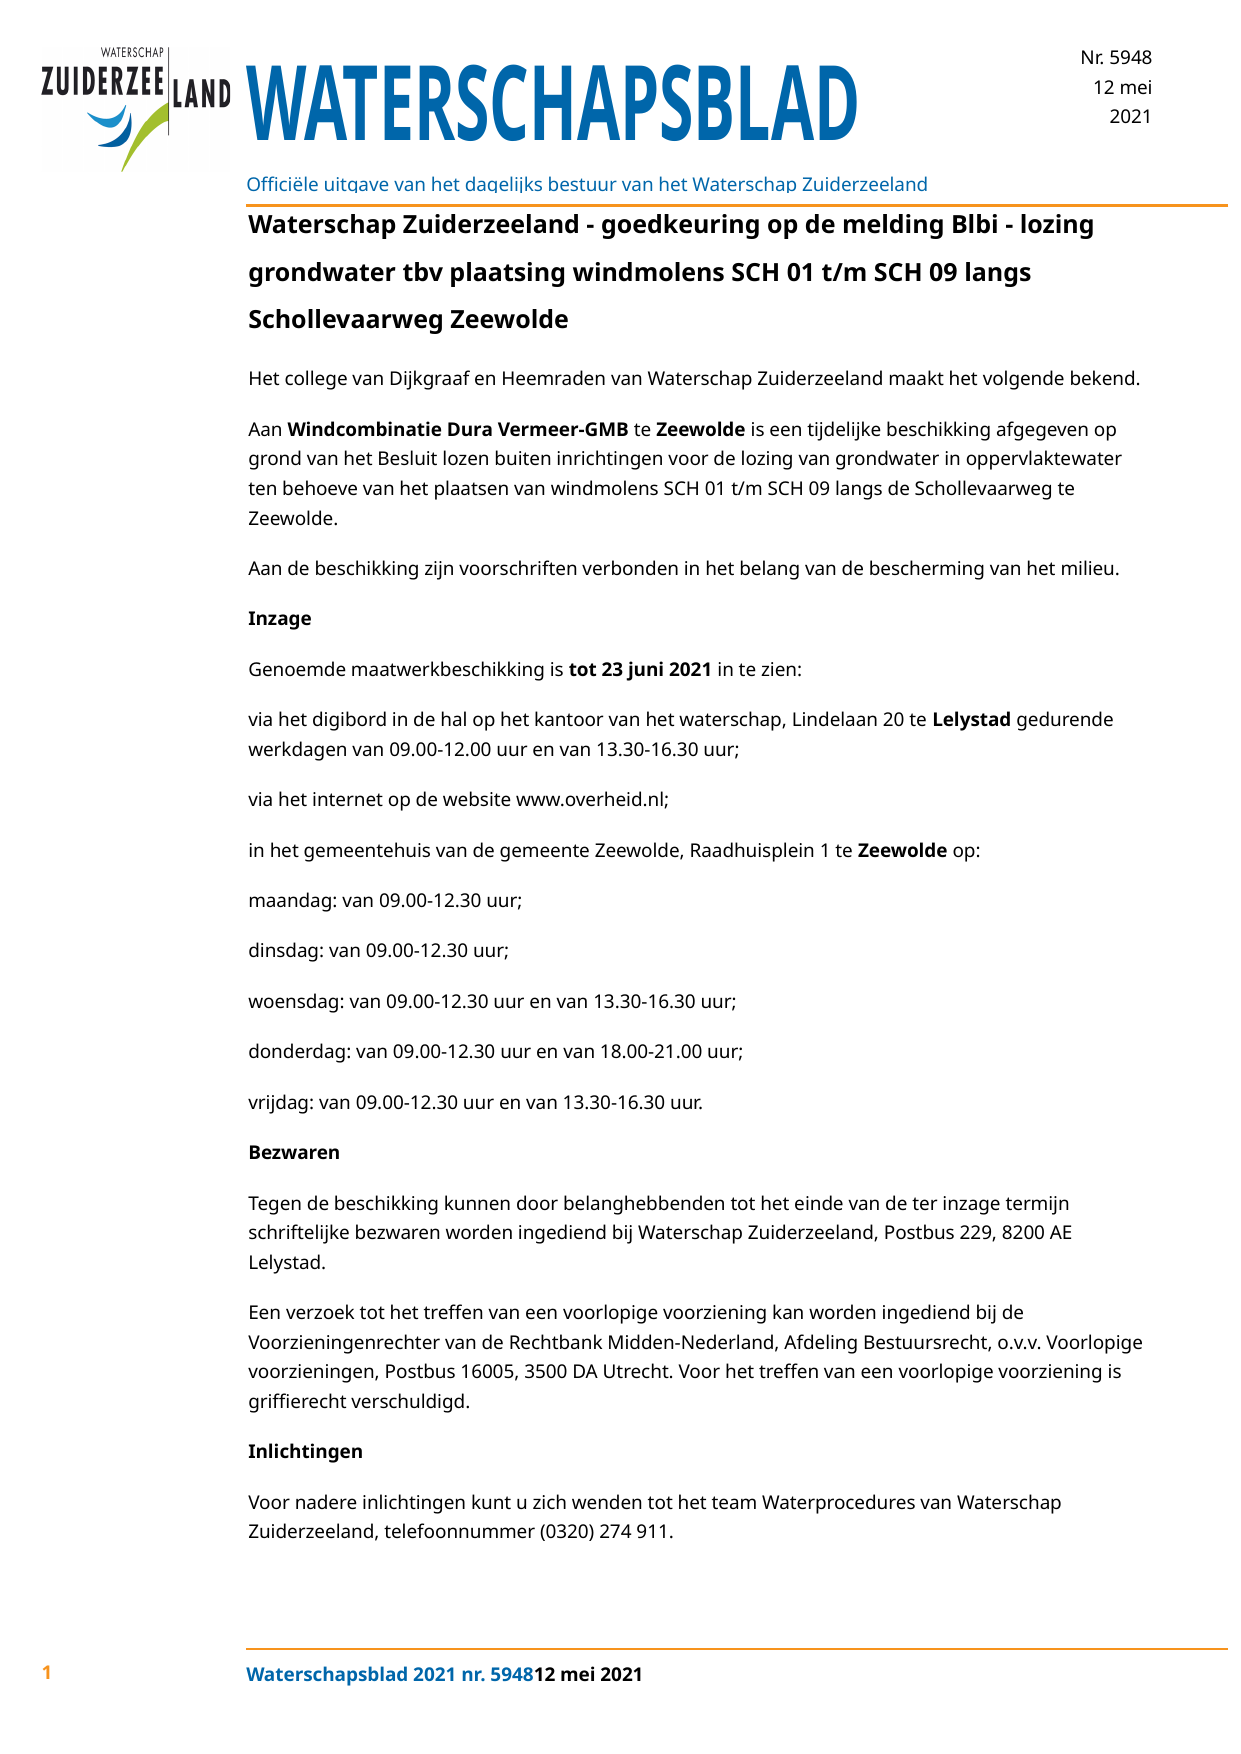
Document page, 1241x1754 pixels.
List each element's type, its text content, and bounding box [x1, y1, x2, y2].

text vrijdag: van 09.00-12.30 uur en van 13.30-16.30 uur. [248, 1089, 1152, 1114]
text Inlichtingen [248, 1438, 1152, 1464]
text dinsdag: van 09.00-12.30 uur; [248, 938, 1152, 963]
text Aan de beschikking zijn voorschriften verbonden in het belang van de bescherming van het milieu. [248, 555, 1152, 581]
text in het gemeentehuis van de gemeente Zeewolde, Raadhuisplein 1 te Zeewolde op: [248, 837, 1152, 862]
text maandag: van 09.00-12.30 uur; [248, 887, 1152, 913]
text Waterschap Zuiderzeeland - goedkeuring op de melding Blbi - lozing grondwater tbv plaatsing windmolens SCH 01 t/m SCH 09 langs Schollevaarweg Zeewolde [248, 207, 1152, 336]
text Inzage [248, 606, 1152, 631]
text Aan Windcombinatie Dura Vermeer-GMB te Zeewolde is een tijdelijke beschikking afgegeven op grond van het Besluit lozen buiten inrichtingen voor de lozing van grondwater in oppervlakte­water ten behoeve van het plaatsen van windmolens SCH 01 t/m SCH 09 langs de Schollevaarweg te Zeewolde. [248, 416, 1152, 530]
text Bezwaren [248, 1139, 1152, 1165]
text Genoemde maatwerkbeschikking is tot 23 juni 2021 in te zien: [248, 656, 1152, 682]
text Een verzoek tot het treffen van een voorlopige voorziening kan worden ingediend bij de Voorzieningenrechter van de Rechtbank Midden-Nederland, Afdeling Bestuursrecht, o.v.v. Voorlopige voorzieningen, Postbus 16005, 3500 DA Utrecht. Voor het treffen van een voorlopige voorziening is griffierecht verschuldigd. [248, 1299, 1152, 1414]
text Voor nadere inlichtingen kunt u zich wenden tot het team Waterprocedures van Waterschap Zuiderzeeland, telefoonnummer (0320) 274 911. [248, 1489, 1152, 1544]
text via het internet op de website www.overheid.nl; [248, 786, 1152, 812]
text woensdag: van 09.00-12.30 uur en van 13.30-16.30 uur; [248, 988, 1152, 1014]
text via het digibord in de hal op het kantoor van het waterschap, Lindelaan 20 te Lelystad gedurende werkdagen van 09.00-12.00 uur en van 13.30-16.30 uur; [248, 706, 1152, 762]
text Het college van Dijkgraaf en Heemraden van Waterschap Zuiderzeeland maakt het volgende bekend. [248, 366, 1152, 391]
text donderdag: van 09.00-12.30 uur en van 18.00-21.00 uur; [248, 1038, 1152, 1064]
text Tegen de beschikking kunnen door belanghebbenden tot het einde van de ter inzage termijn schriftelijke bezwaren worden ingediend bij Waterschap Zuiderzeeland, Postbus 229, 8200 AE Lelystad. [248, 1190, 1152, 1274]
picture [41, 47, 231, 172]
